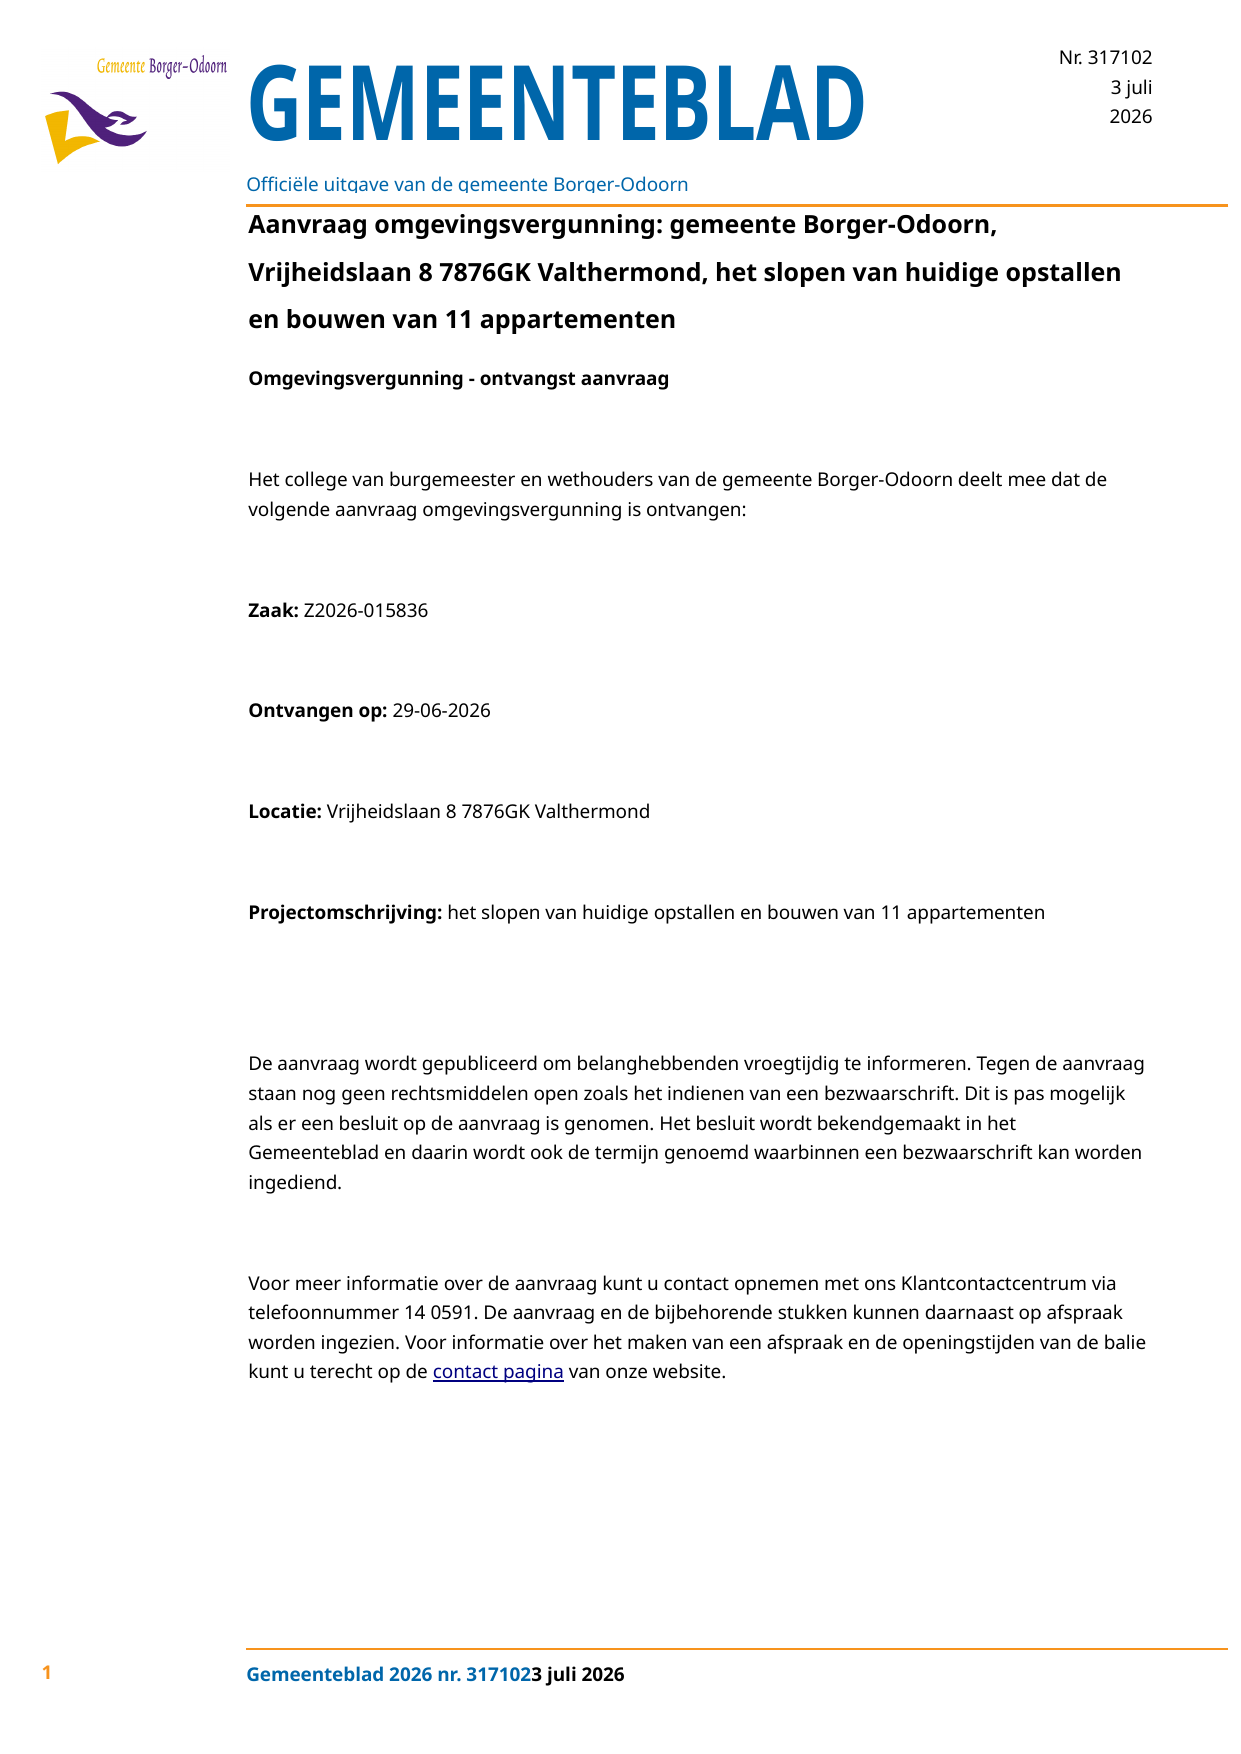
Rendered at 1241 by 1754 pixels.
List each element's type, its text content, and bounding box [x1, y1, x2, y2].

picture [41, 47, 231, 172]
text Aanvraag omgevingsvergunning: gemeente Borger-Odoorn, Vrijheidslaan 8 7876GK Valthermond, het slopen van huidige opstallen en bouwen van 11 appartementen [248, 207, 1152, 336]
text Zaak: Z2026-015836 [248, 597, 1152, 622]
text Het college van burgemeester en wethouders van de gemeente Borger-Odoorn deelt mee dat de volgende aanvraag omgevingsvergunning is ontvangen: [248, 466, 1152, 522]
text Voor meer informatie over de aanvraag kunt u contact opnemen met ons Klantcontactcentrum via telefoonnummer 14 0591. De aanvraag en de bijbehorende stukken kunnen daarnaast op afspraak worden ingezien. Voor informatie over het maken van een afspraak en de openingstijden van de balie kunt u terecht op de contact pagina van onze website. [248, 1270, 1152, 1384]
text Ontvangen op: 29-06-2026 [248, 698, 1152, 723]
text De aanvraag wordt gepubliceerd om belanghebbenden vroegtijdig te informeren. Tegen de aanvraag staan nog geen rechtsmiddelen open zoals het indienen van een bezwaarschrift. Dit is pas mogelijk als er een besluit op de aanvraag is genomen. Het besluit wordt bekendgemaakt in het Gemeenteblad en daarin wordt ook de termijn genoemd waarbinnen een bezwaarschrift kan worden ingediend. [248, 1051, 1152, 1194]
text Omgevingsvergunning - ontvangst aanvraag [248, 366, 1152, 391]
text Projectomschrijving: het slopen van huidige opstallen en bouwen van 11 appartementen [248, 899, 1152, 925]
text Locatie: Vrijheidslaan 8 7876GK Valthermond [248, 798, 1152, 824]
